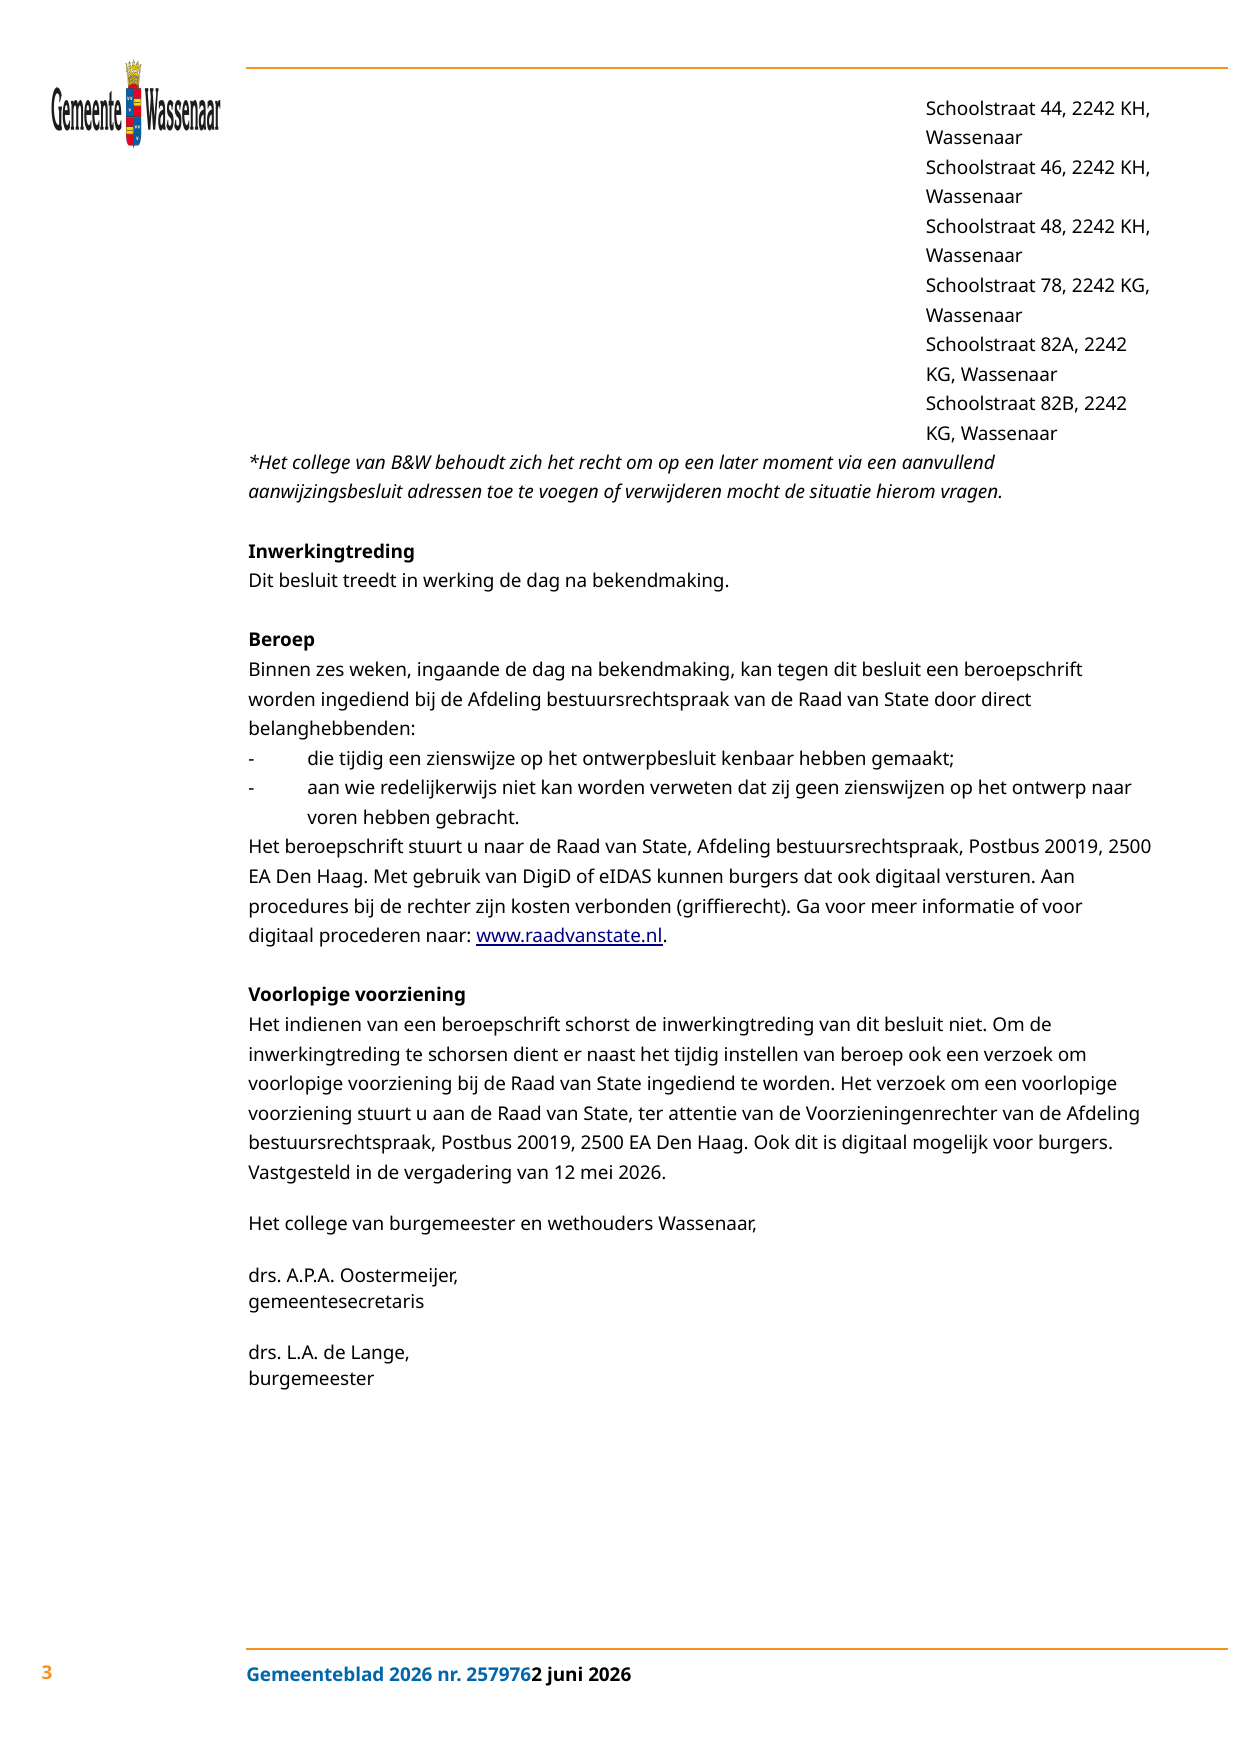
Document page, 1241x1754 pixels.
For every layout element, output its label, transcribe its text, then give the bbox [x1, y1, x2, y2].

text Vastgesteld in de vergadering van 12 mei 2026. [248, 1159, 1152, 1185]
text Binnen zes weken, ingaande de dag na bekendmaking, kan tegen dit besluit een beroepschrift worden ingediend bij de Afdeling bestuursrechtspraak van de Raad van State door direct belanghebbenden: [248, 656, 1152, 741]
text Inwerkingtreding [248, 538, 1152, 564]
text Het beroepschrift stuurt u naar de Raad van State, Afdeling bestuursrechtspraak, Postbus 20019, 2500 EA Den Haag. Met gebruik van DigiD of eIDAS kunnen burgers dat ook digitaal versturen. Aan procedures bij de rechter zijn kosten verbonden (griffierecht). Ga voor meer informatie of voor digitaal procederen naar: www.raadvanstate.nl. [248, 834, 1152, 948]
table_cell [700, 95, 926, 446]
text *Het college van B&W behoudt zich het recht om op een later moment via een aanvullend aanwijzingsbesluit adressen toe te voegen of verwijderen mocht de situatie hierom vragen. [248, 449, 1152, 504]
text drs. A.P.A. Oostermeijer, [248, 1262, 1152, 1288]
text drs. L.A. de Lange, [248, 1339, 1152, 1365]
table_cell [248, 95, 474, 446]
table_cell Schoolstraat 44, 2242 KH, Wassenaar Schoolstraat 46, 2242 KH, Wassenaar Schoolstraat 48, 2242 KH, Wassenaar Schoolstraat 78, 2242 KG, Wassenaar Schoolstraat 82A, 2242 KG, Wassenaar Schoolstraat 82B, 2242 KG, Wassenaar [926, 95, 1152, 446]
text Het indienen van een beroepschrift schorst de inwerkingtreding van dit besluit niet. Om de inwerkingtreding te schorsen dient er naast het tijdig instellen van beroep ook een verzoek om voorlopige voorziening bij de Raad van State ingediend te worden. Het verzoek om een voorlopige voorziening stuurt u aan de Raad van State, ter attentie van de Voorzieningenrechter van de Afdeling bestuursrechtspraak, Postbus 20019, 2500 EA Den Haag. Ook dit is digitaal mogelijk voor burgers. [248, 1011, 1152, 1155]
table_cell [474, 95, 700, 446]
list die tijdig een zienswijze op het ontwerpbesluit kenbaar hebben gemaakt; [248, 745, 1152, 771]
text gemeentesecretaris [248, 1288, 1152, 1313]
list aan wie redelijkerwijs niet kan worden verweten dat zij geen zienswijzen op het ontwerp naar voren hebben gebracht. [248, 774, 1152, 830]
text Het college van burgemeester en wethouders Wassenaar, [248, 1211, 1152, 1236]
text burgemeester [248, 1365, 1152, 1391]
picture [41, 47, 231, 172]
text Dit besluit treedt in werking de dag na bekendmaking. [248, 567, 1152, 593]
text Voorlopige voorziening [248, 982, 1152, 1007]
text Beroep [248, 627, 1152, 652]
